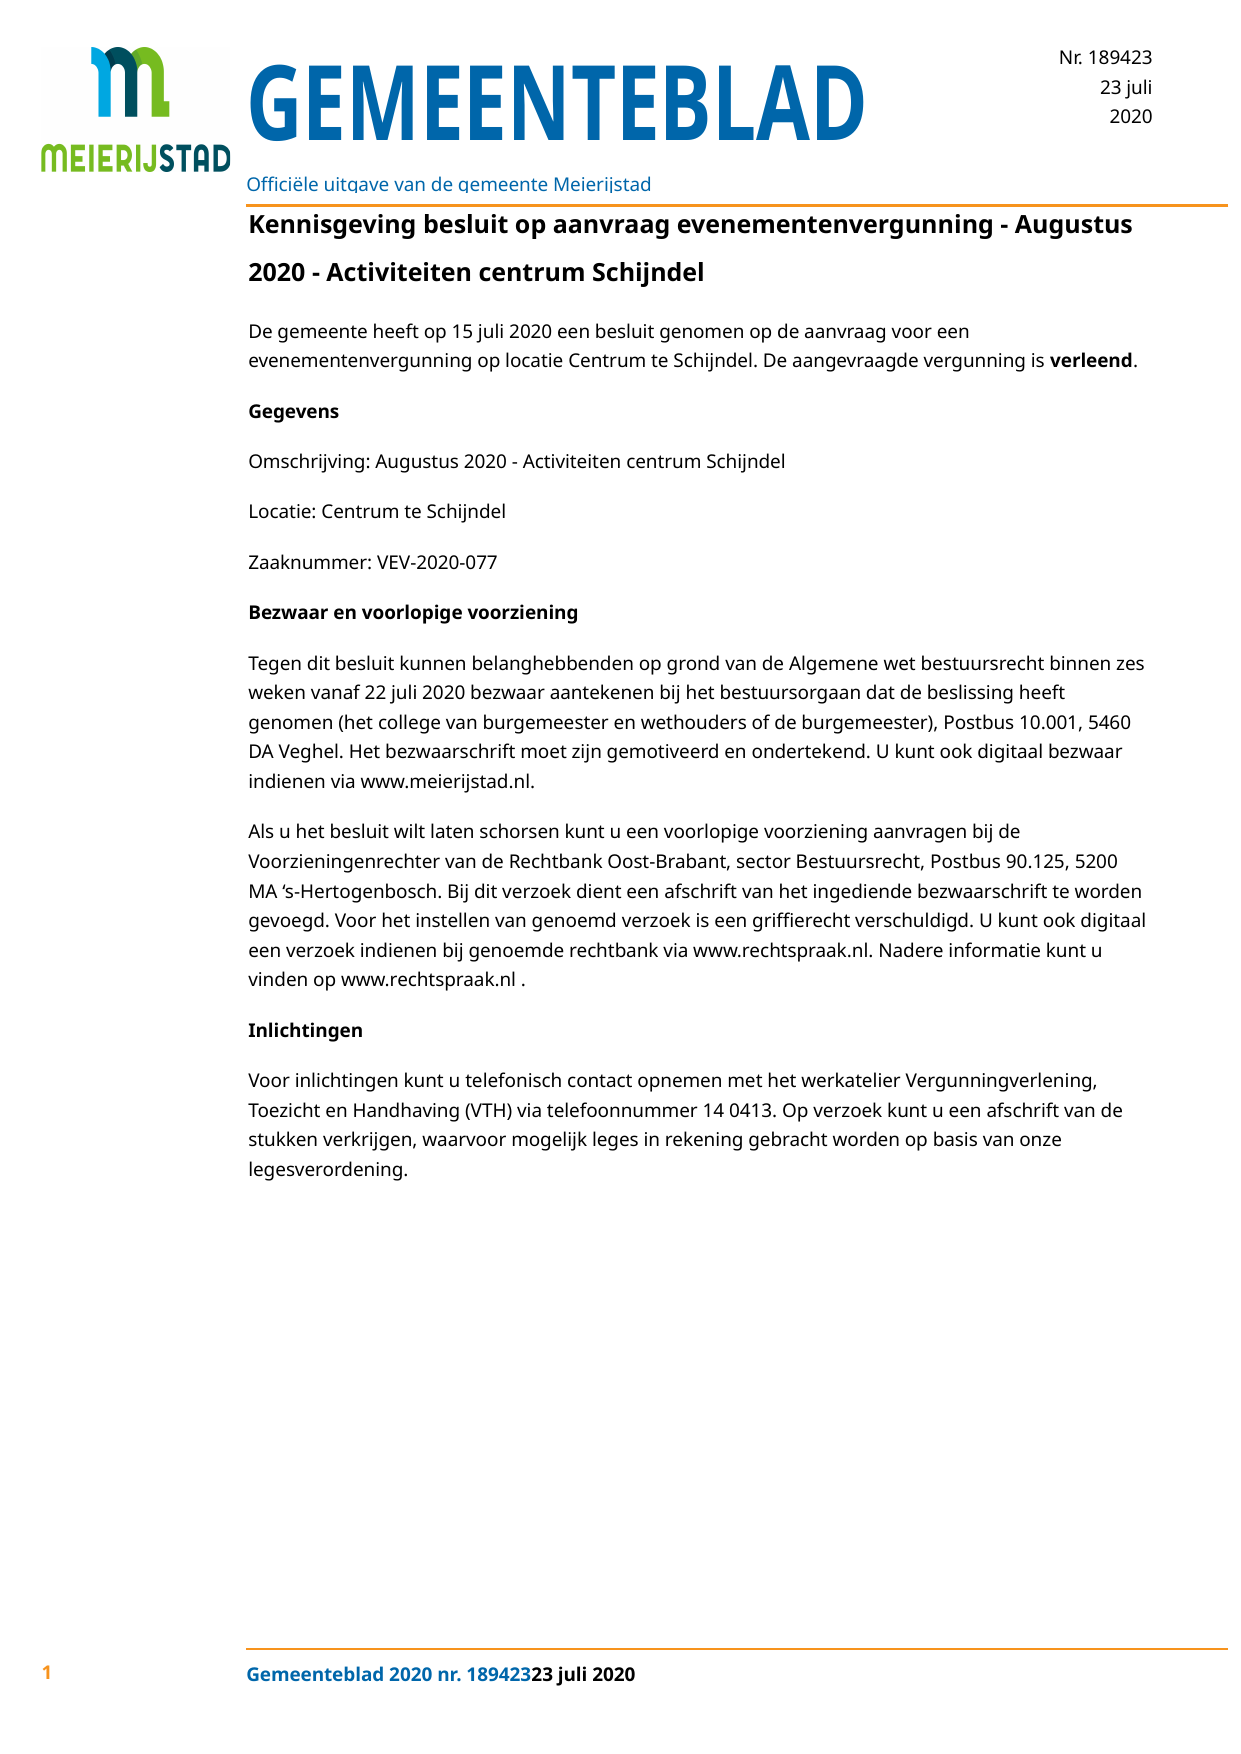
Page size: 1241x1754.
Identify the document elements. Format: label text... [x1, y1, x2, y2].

picture [41, 47, 231, 172]
text De gemeente heeft op 15 juli 2020 een besluit genomen op de aanvraag voor een evenementenvergunning op locatie Centrum te Schijndel. De aangevraagde vergunning is verleend. [248, 318, 1152, 373]
text Locatie: Centrum te Schijndel [248, 499, 1152, 524]
text Omschrijving: Augustus 2020 - Activiteiten centrum Schijndel [248, 448, 1152, 474]
text Zaaknummer: VEV-2020-077 [248, 549, 1152, 575]
text Inlichtingen [248, 1017, 1152, 1043]
text Bezwaar en voorlopige voorziening [248, 599, 1152, 625]
text Kennisgeving besluit op aanvraag evenementenvergunning - Augustus 2020 - Activiteiten centrum Schijndel [248, 207, 1152, 288]
text Als u het besluit wilt laten schorsen kunt u een voorlopige voorziening aanvragen bij de Voorzieningenrechter van de Rechtbank Oost-Brabant, sector Bestuursrecht, Postbus 90.125, 5200 MA ‘s-Hertogenbosch. Bij dit verzoek dient een afschrift van het ingediende bezwaarschrift te worden gevoegd. Voor het instellen van genoemd verzoek is een griffierecht verschuldigd. U kunt ook digitaal een verzoek indienen bij genoemde rechtbank via www.rechtspraak.nl. Nadere informatie kunt u vinden op www.rechtspraak.nl . [248, 819, 1152, 992]
text Tegen dit besluit kunnen belanghebbenden op grond van de Algemene wet bestuursrecht binnen zes weken vanaf 22 juli 2020 bezwaar aantekenen bij het bestuursorgaan dat de beslissing heeft genomen (het college van burgemeester en wethouders of de burgemeester), Postbus 10.001, 5460 DA Veghel. Het bezwaarschrift moet zijn gemotiveerd en ondertekend. U kunt ook digitaal bezwaar indienen via www.meierijstad.nl. [248, 650, 1152, 794]
text Voor inlichtingen kunt u telefonisch contact opnemen met het werkatelier Vergunningverlening, Toezicht en Handhaving (VTH) via telefoonnummer 14 0413. Op verzoek kunt u een afschrift van de stukken verkrijgen, waarvoor mogelijk leges in rekening gebracht worden op basis van onze legesverordening. [248, 1067, 1152, 1182]
text Gegevens [248, 398, 1152, 424]
